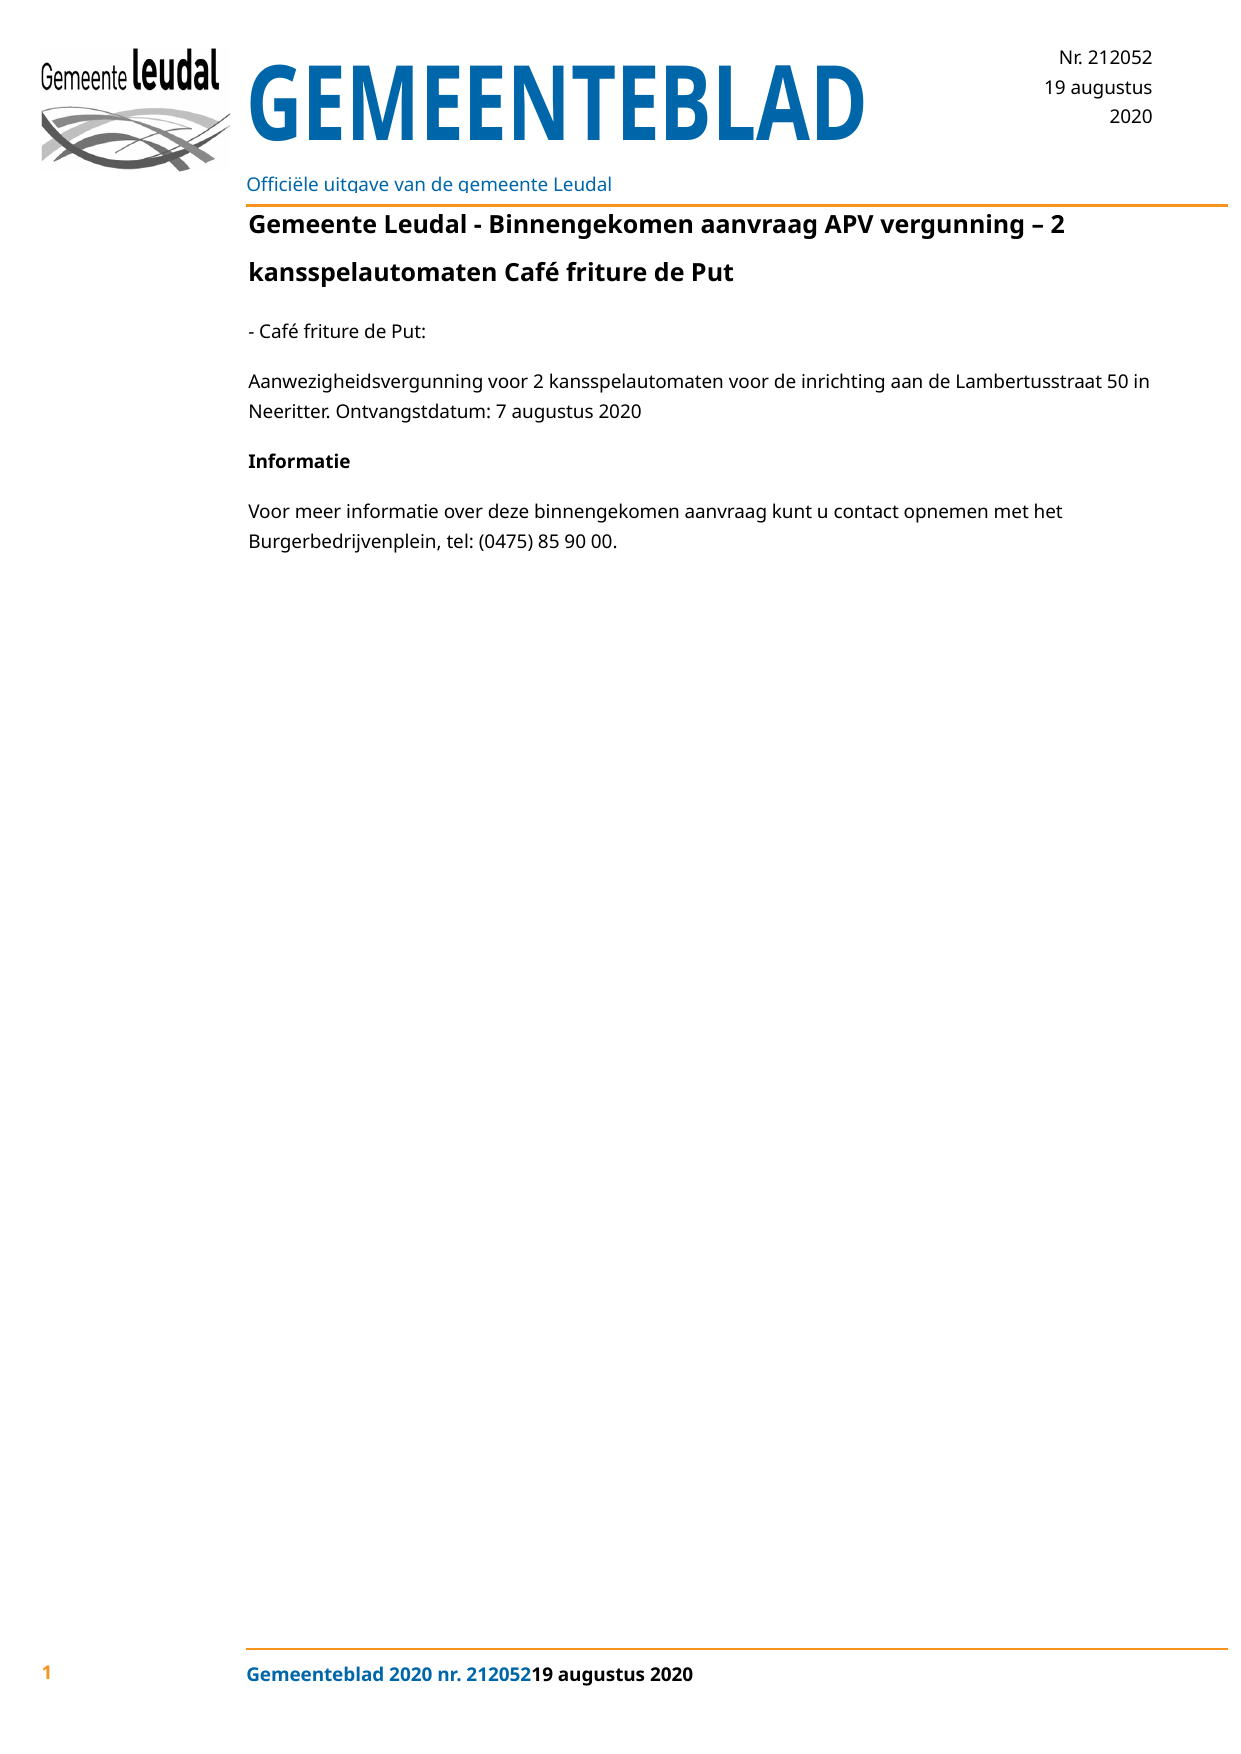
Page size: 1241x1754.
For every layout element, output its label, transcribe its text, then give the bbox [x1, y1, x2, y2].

picture [41, 47, 231, 172]
text Aanwezigheidsvergunning voor 2 kansspelautomaten voor de inrichting aan de Lambertusstraat 50 in Neeritter. Ontvangstdatum: 7 augustus 2020 [248, 368, 1152, 424]
text - Café friture de Put: [248, 318, 1152, 344]
text Voor meer informatie over deze binnengekomen aanvraag kunt u contact opnemen met het Burgerbedrijvenplein, tel: (0475) 85 90 00. [248, 499, 1152, 554]
text Informatie [248, 448, 1152, 474]
text Gemeente Leudal - Binnengekomen aanvraag APV vergunning – 2 kansspelautomaten Café friture de Put [248, 207, 1152, 288]
